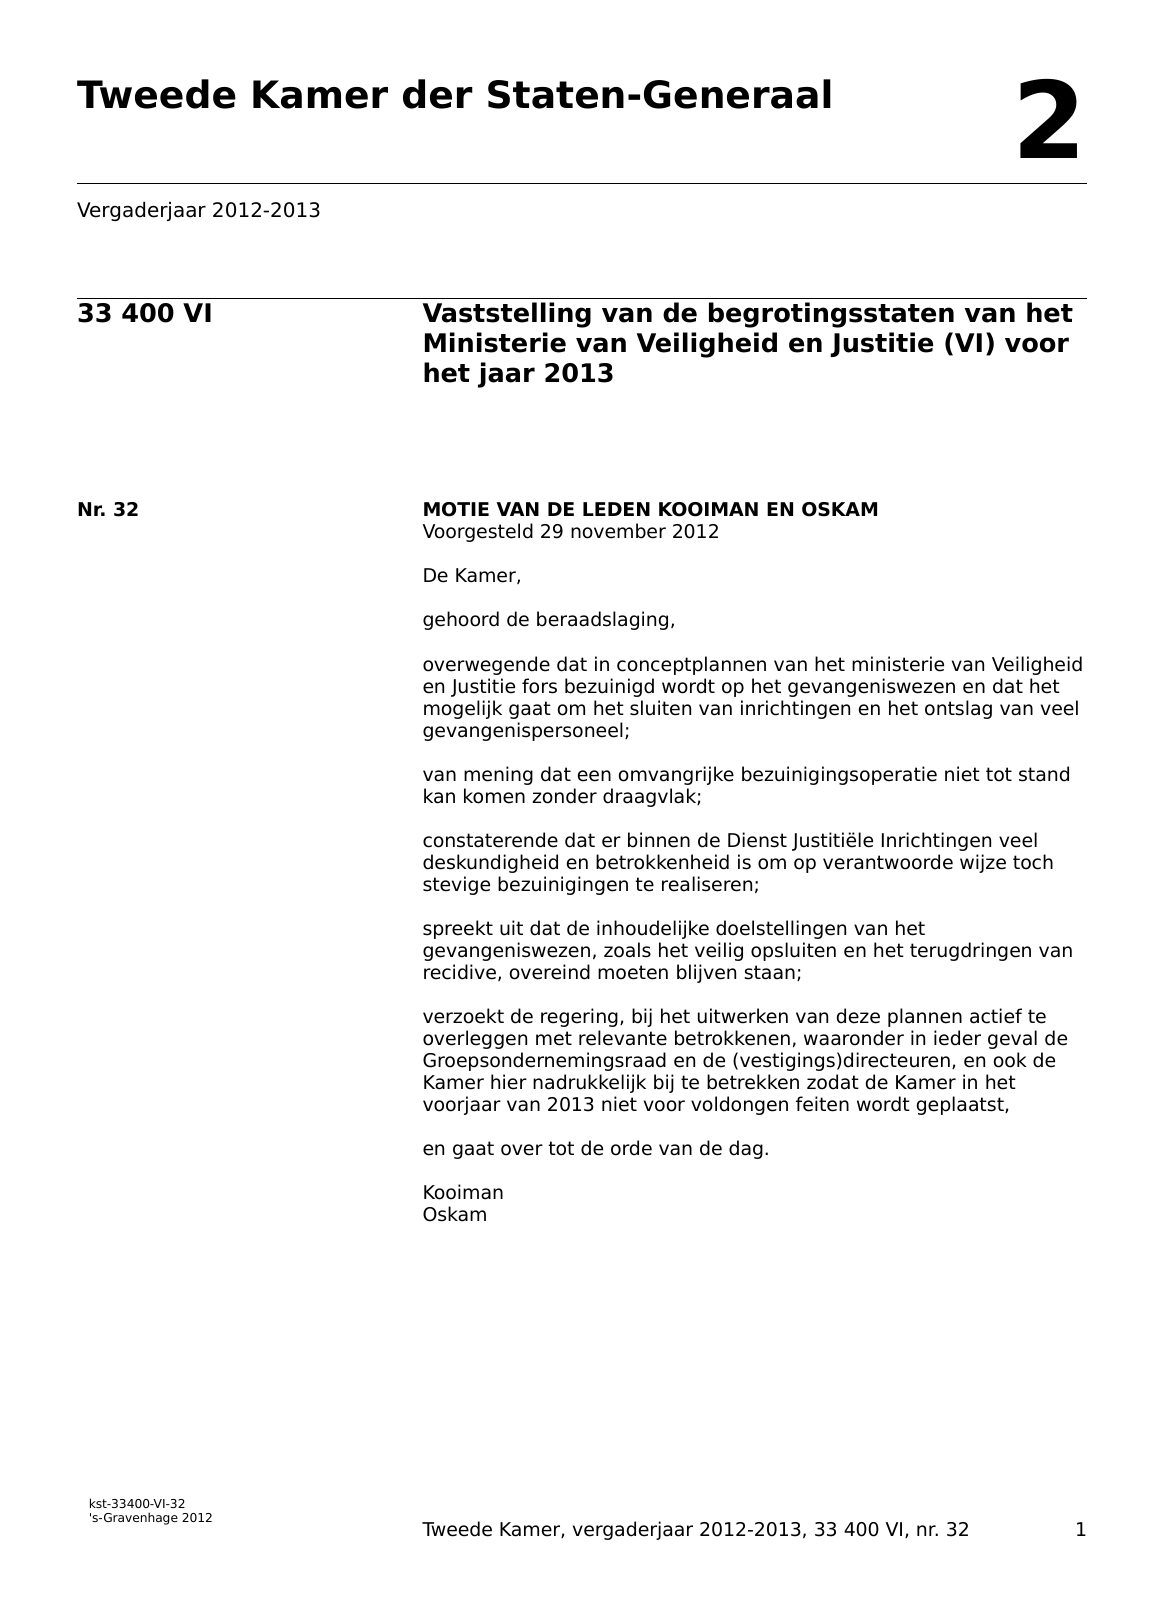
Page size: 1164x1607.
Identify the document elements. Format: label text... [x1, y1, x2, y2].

table_cell Vergaderjaar 2012-2013 [77, 184, 1087, 298]
text verzoekt de regering, bij het uitwerken van deze plannen actief te overleggen met relevante betrokkenen, waaronder in ieder geval de Groepsondernemingsraad en de (vestigings)directeuren, en ook de Kamer hier nadrukkelijk bij te betrekken zodat de Kamer in het voorjaar van 2013 niet voor voldongen feiten wordt geplaatst, [422, 1006, 1087, 1116]
subtitle 33 400 VI Vaststelling van de begrotingsstaten van het Ministerie van Veiligheid en Justitie (VI) voor het jaar 2013 [77, 299, 1087, 388]
text overwegende dat in conceptplannen van het ministerie van Veiligheid en Justitie fors bezuinigd wordt op het gevangeniswezen en dat het mogelijk gaat om het sluiten van inrichtingen en het ontslag van veel gevangenispersoneel; [422, 653, 1087, 741]
text Voorgesteld 29 november 2012 [422, 521, 1087, 543]
text en gaat over tot de orde van de dag. [422, 1138, 1087, 1160]
text spreekt uit dat de inhoudelijke doelstellingen van het gevangeniswezen, zoals het veilig opsluiten en het terugdringen van recidive, overeind moeten blijven staan; [422, 918, 1087, 984]
text De Kamer, [422, 565, 1087, 587]
text Kooiman [422, 1182, 1087, 1204]
text constaterende dat er binnen de Dienst Justitiële Inrichtingen veel deskundigheid en betrokkenheid is om op verantwoorde wijze toch stevige bezuinigingen te realiseren; [422, 830, 1087, 896]
subtitle Nr. 32 MOTIE VAN DE LEDEN KOOIMAN EN OSKAM [77, 499, 1087, 521]
text 's-Gravenhage 2012 [88, 1511, 323, 1525]
table_header 2 [886, 59, 1087, 183]
text gehoord de beraadslaging, [422, 609, 1087, 631]
text kst-33400-VI-32 [88, 1497, 323, 1511]
text Oskam [422, 1204, 1087, 1226]
table_header Tweede Kamer der Staten-Generaal [77, 59, 886, 183]
text van mening dat een omvangrijke bezuinigingsoperatie niet tot stand kan komen zonder draagvlak; [422, 764, 1087, 808]
